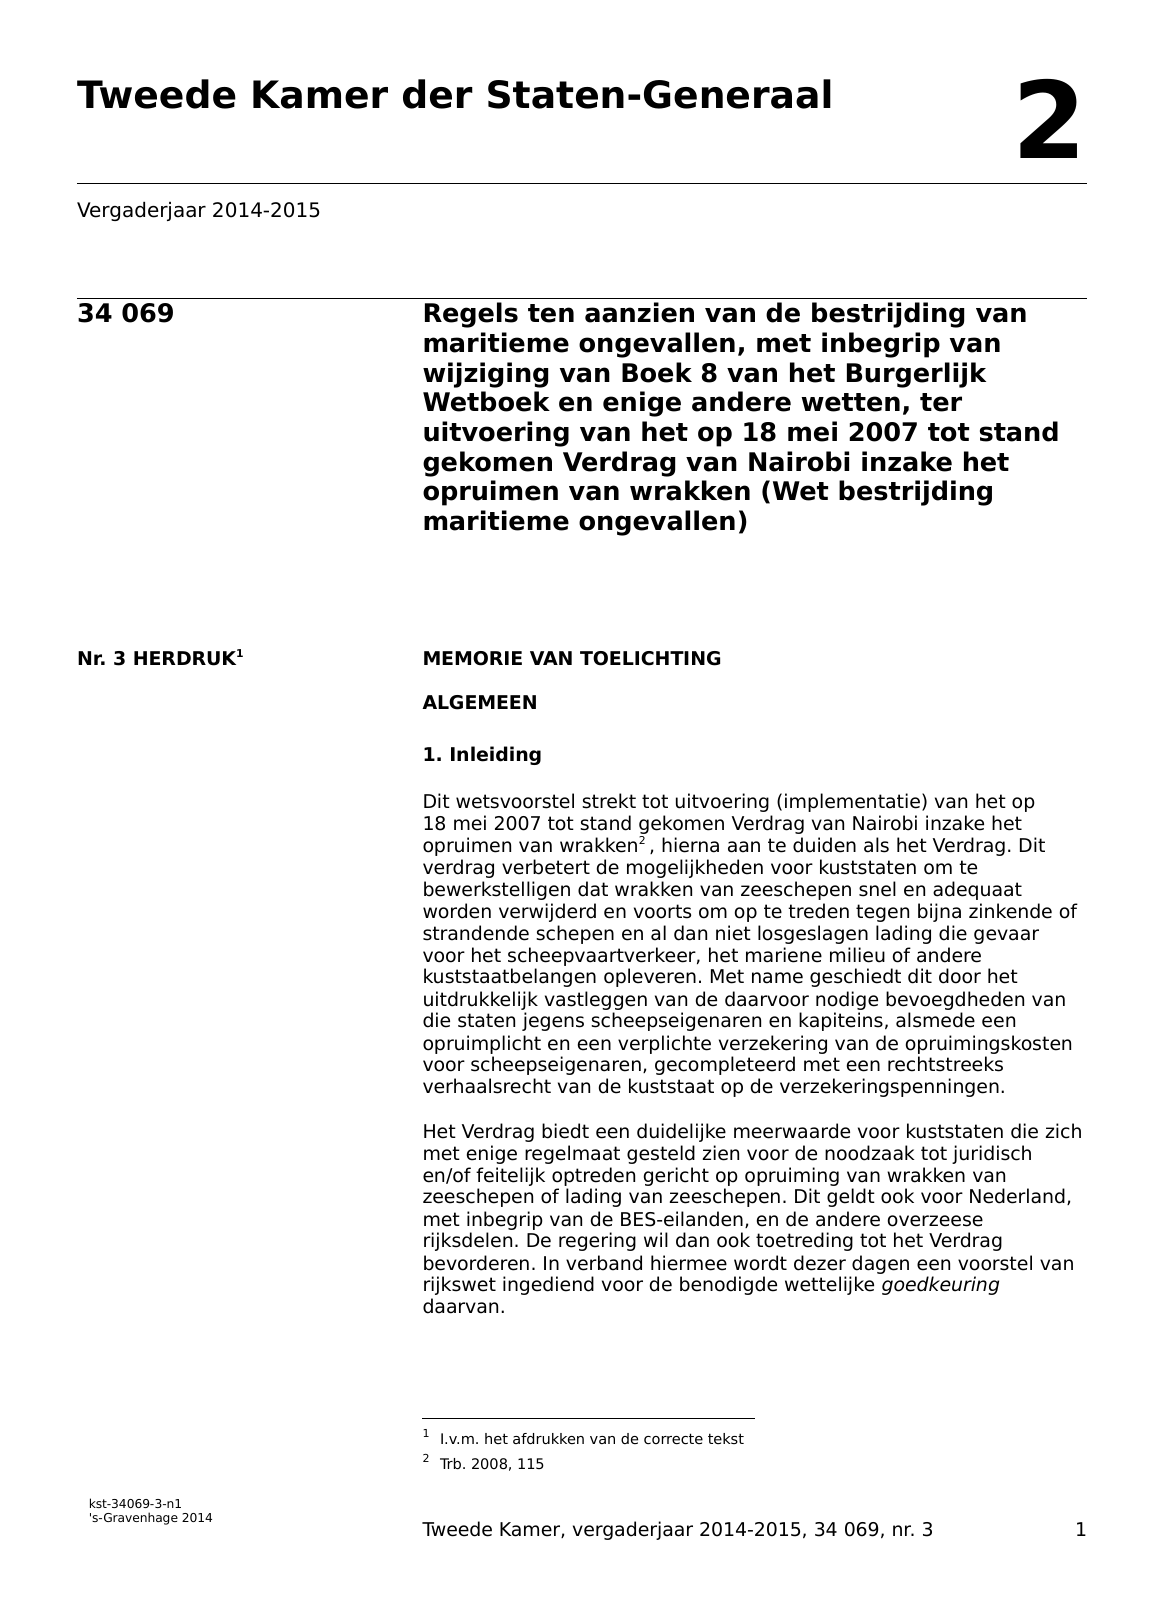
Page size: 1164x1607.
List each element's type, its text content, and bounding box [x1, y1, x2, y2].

table_header 2 [886, 59, 1087, 183]
table_header Tweede Kamer der Staten-Generaal [77, 59, 886, 183]
subtitle Nr. 3 HERDRUK MEMORIE VAN TOELICHTING [77, 647, 1087, 669]
subtitle 34 069 Regels ten aanzien van de bestrijding van maritieme ongevallen, met inbegrip van wijziging van Boek 8 van het Burgerlijk Wetboek en enige andere wetten, ter uitvoering van het op 18 mei 2007 tot stand gekomen Verdrag van Nairobi inzake het opruimen van wrakken (Wet bestrijding maritieme ongevallen) [77, 299, 1087, 536]
text Het Verdrag biedt een duidelijke meerwaarde voor kuststaten die zich met enige regelmaat gesteld zien voor de noodzaak tot juridisch en/of feitelijk optreden gericht op opruiming van wrakken van zeeschepen of lading van zeeschepen. Dit geldt ook voor Nederland, met inbegrip van de BES-eilanden, en de andere overzeese rijksdelen. De regering wil dan ook toetreding tot het Verdrag bevorderen. In verband hiermee wordt dezer dagen een voorstel van rijkswet ingediend voor de benodigde wettelijke goedkeuring daarvan. [422, 1121, 1087, 1318]
text Trb. 2008, 115 [422, 1452, 1087, 1474]
subtitle ALGEMEEN [422, 692, 1087, 714]
table_cell Vergaderjaar 2014-2015 [77, 184, 1087, 298]
text 's-Gravenhage 2014 [88, 1511, 323, 1525]
text kst-34069-3-n1 [88, 1497, 323, 1511]
subtitle 1. Inleiding [422, 744, 1087, 766]
text Dit wetsvoorstel strekt tot uitvoering (implementatie) van het op 18 mei 2007 tot stand gekomen Verdrag van Nairobi inzake het opruimen van wrakken, hierna aan te duiden als het Verdrag. Dit verdrag verbetert de mogelijkheden voor kuststaten om te bewerkstelligen dat wrakken van zeeschepen snel en adequaat worden verwijderd en voorts om op te treden tegen bijna zinkende of strandende schepen en al dan niet losgeslagen lading die gevaar voor het scheepvaartverkeer, het mariene milieu of andere kuststaatbelangen opleveren. Met name geschiedt dit door het uitdrukkelijk vastleggen van de daarvoor nodige bevoegdheden van die staten jegens scheepseigenaren en kapiteins, alsmede een opruimplicht en een verplichte verzekering van de opruimingskosten voor scheepseigenaren, gecompleteerd met een rechtstreeks verhaalsrecht van de kuststaat op de verzekeringspenningen. [422, 791, 1087, 1098]
text I.v.m. het afdrukken van de correcte tekst [422, 1427, 1087, 1449]
